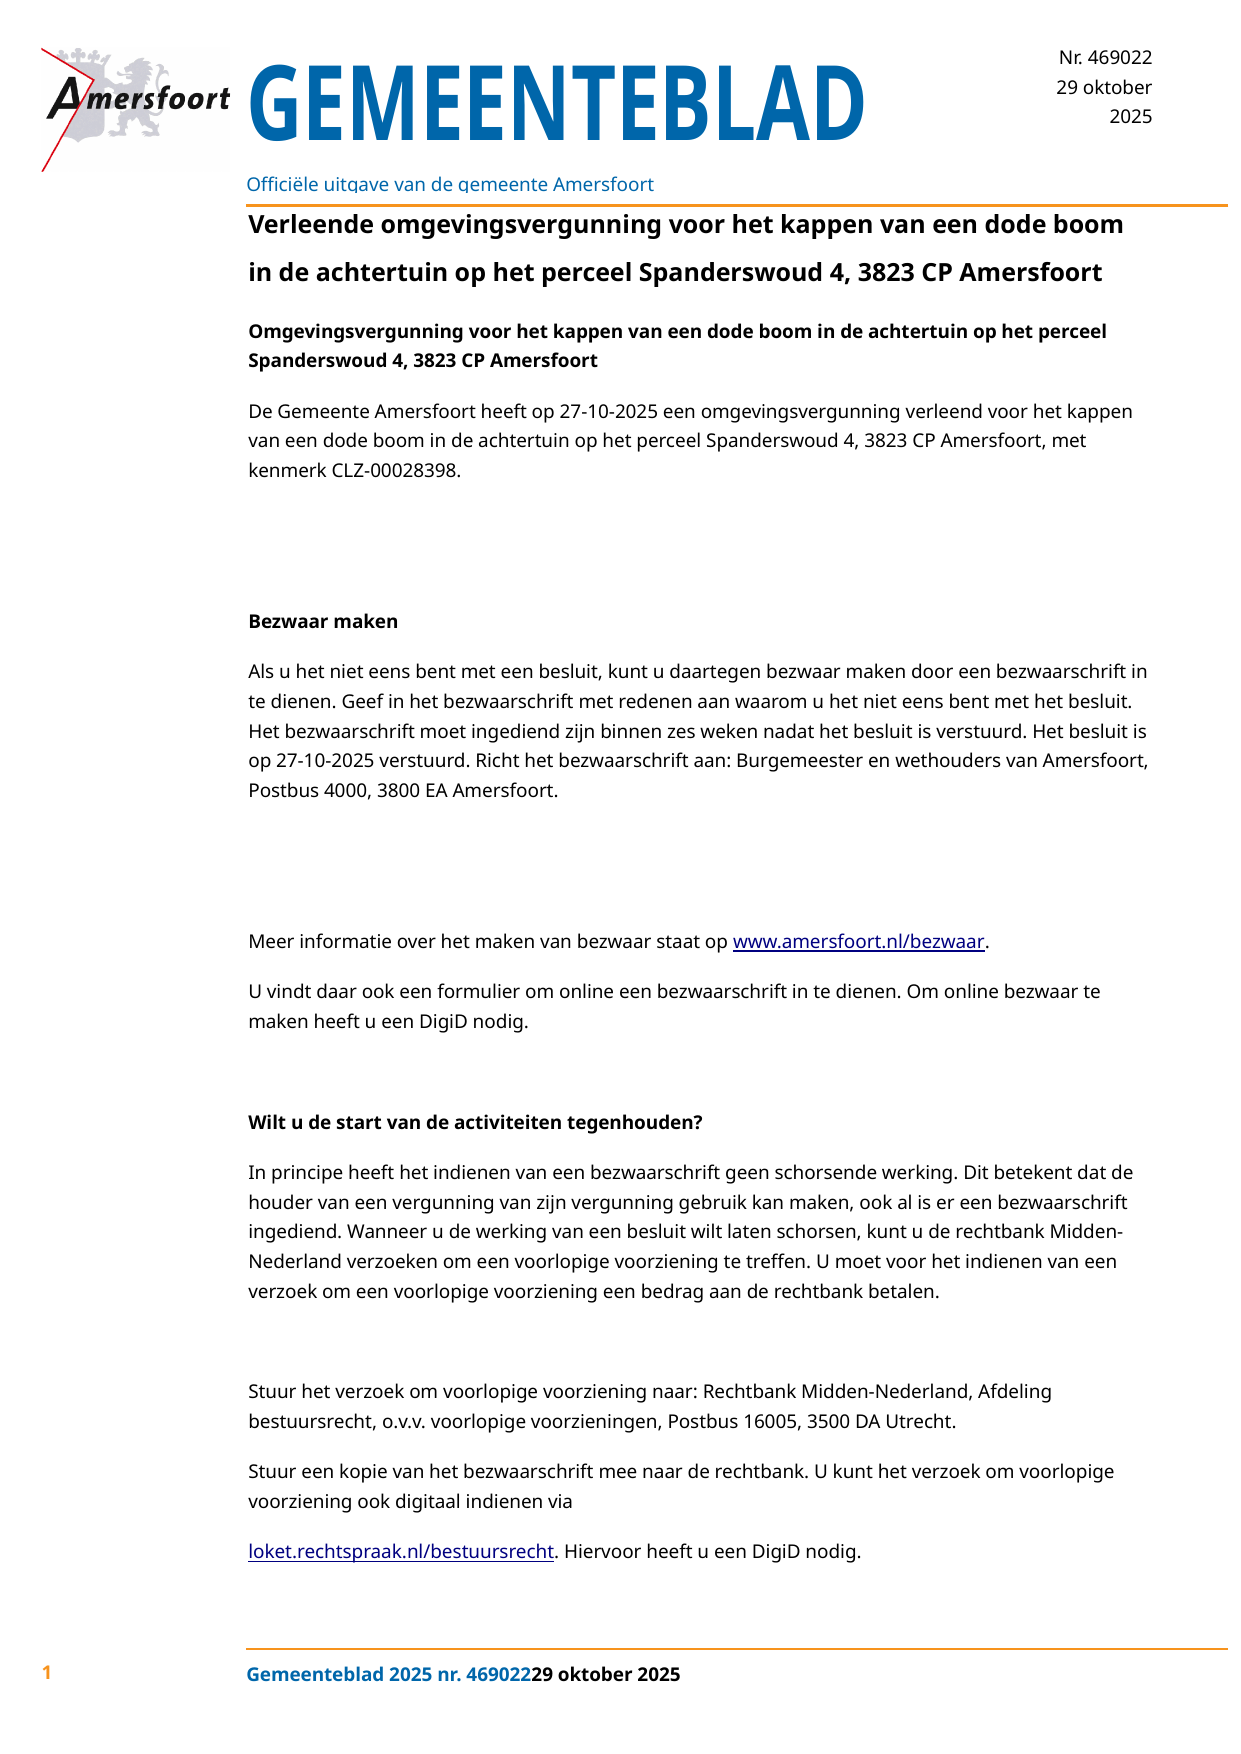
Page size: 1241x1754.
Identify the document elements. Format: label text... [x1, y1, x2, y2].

text Stuur het verzoek om voorlopige voorziening naar: Rechtbank Midden-Nederland, Afdeling bestuursrecht, o.v.v. voorlopige voorzieningen, Postbus 16005, 3500 DA Utrecht. [248, 1379, 1152, 1434]
text Bezwaar maken [248, 608, 1152, 634]
text loket.rechtspraak.nl/bestuursrecht. Hiervoor heeft u een DigiD nodig. [248, 1539, 1152, 1564]
text U vindt daar ook een formulier om online een bezwaarschrift in te dienen. Om online bezwaar te maken heeft u een DigiD nodig. [248, 979, 1152, 1034]
text Stuur een kopie van het bezwaarschrift mee naar de rechtbank. U kunt het verzoek om voorlopige voorziening ook digitaal indienen via [248, 1459, 1152, 1514]
text De Gemeente Amersfoort heeft op 27-10-2025 een omgevingsvergunning verleend voor het kappen van een dode boom in de achtertuin op het perceel Spanderswoud 4, 3823 CP Amersfoort, met kenmerk CLZ-00028398. [248, 398, 1152, 483]
text Omgevingsvergunning voor het kappen van een dode boom in de achtertuin op het perceel Spanderswoud 4, 3823 CP Amersfoort [248, 318, 1152, 373]
text Verleende omgevingsvergunning voor het kappen van een dode boom in de achtertuin op het perceel Spanderswoud 4, 3823 CP Amersfoort [248, 207, 1152, 288]
picture [41, 47, 231, 172]
text Wilt u de start van de activiteiten tegenhouden? [248, 1109, 1152, 1135]
text Meer informatie over het maken van bezwaar staat op www.amersfoort.nl/bezwaar. [248, 928, 1152, 954]
text Als u het niet eens bent met een besluit, kunt u daartegen bezwaar maken door een bezwaarschrift in te dienen. Geef in het bezwaarschrift met redenen aan waarom u het niet eens bent met het besluit. Het bezwaarschrift moet ingediend zijn binnen zes weken nadat het besluit is verstuurd. Het besluit is op 27-10-2025 verstuurd. Richt het bezwaarschrift aan: Burgemeester en wethouders van Amersfoort, Postbus 4000, 3800 EA Amersfoort. [248, 659, 1152, 803]
text In principe heeft het indienen van een bezwaarschrift geen schorsende werking. Dit betekent dat de houder van een vergunning van zijn vergunning gebruik kan maken, ook al is er een bezwaarschrift ingediend. Wanneer u de werking van een besluit wilt laten schorsen, kunt u de rechtbank Midden-Nederland verzoeken om een voorlopige voorziening te treffen. U moet voor het indienen van een verzoek om een voorlopige voorziening een bedrag aan de rechtbank betalen. [248, 1159, 1152, 1304]
